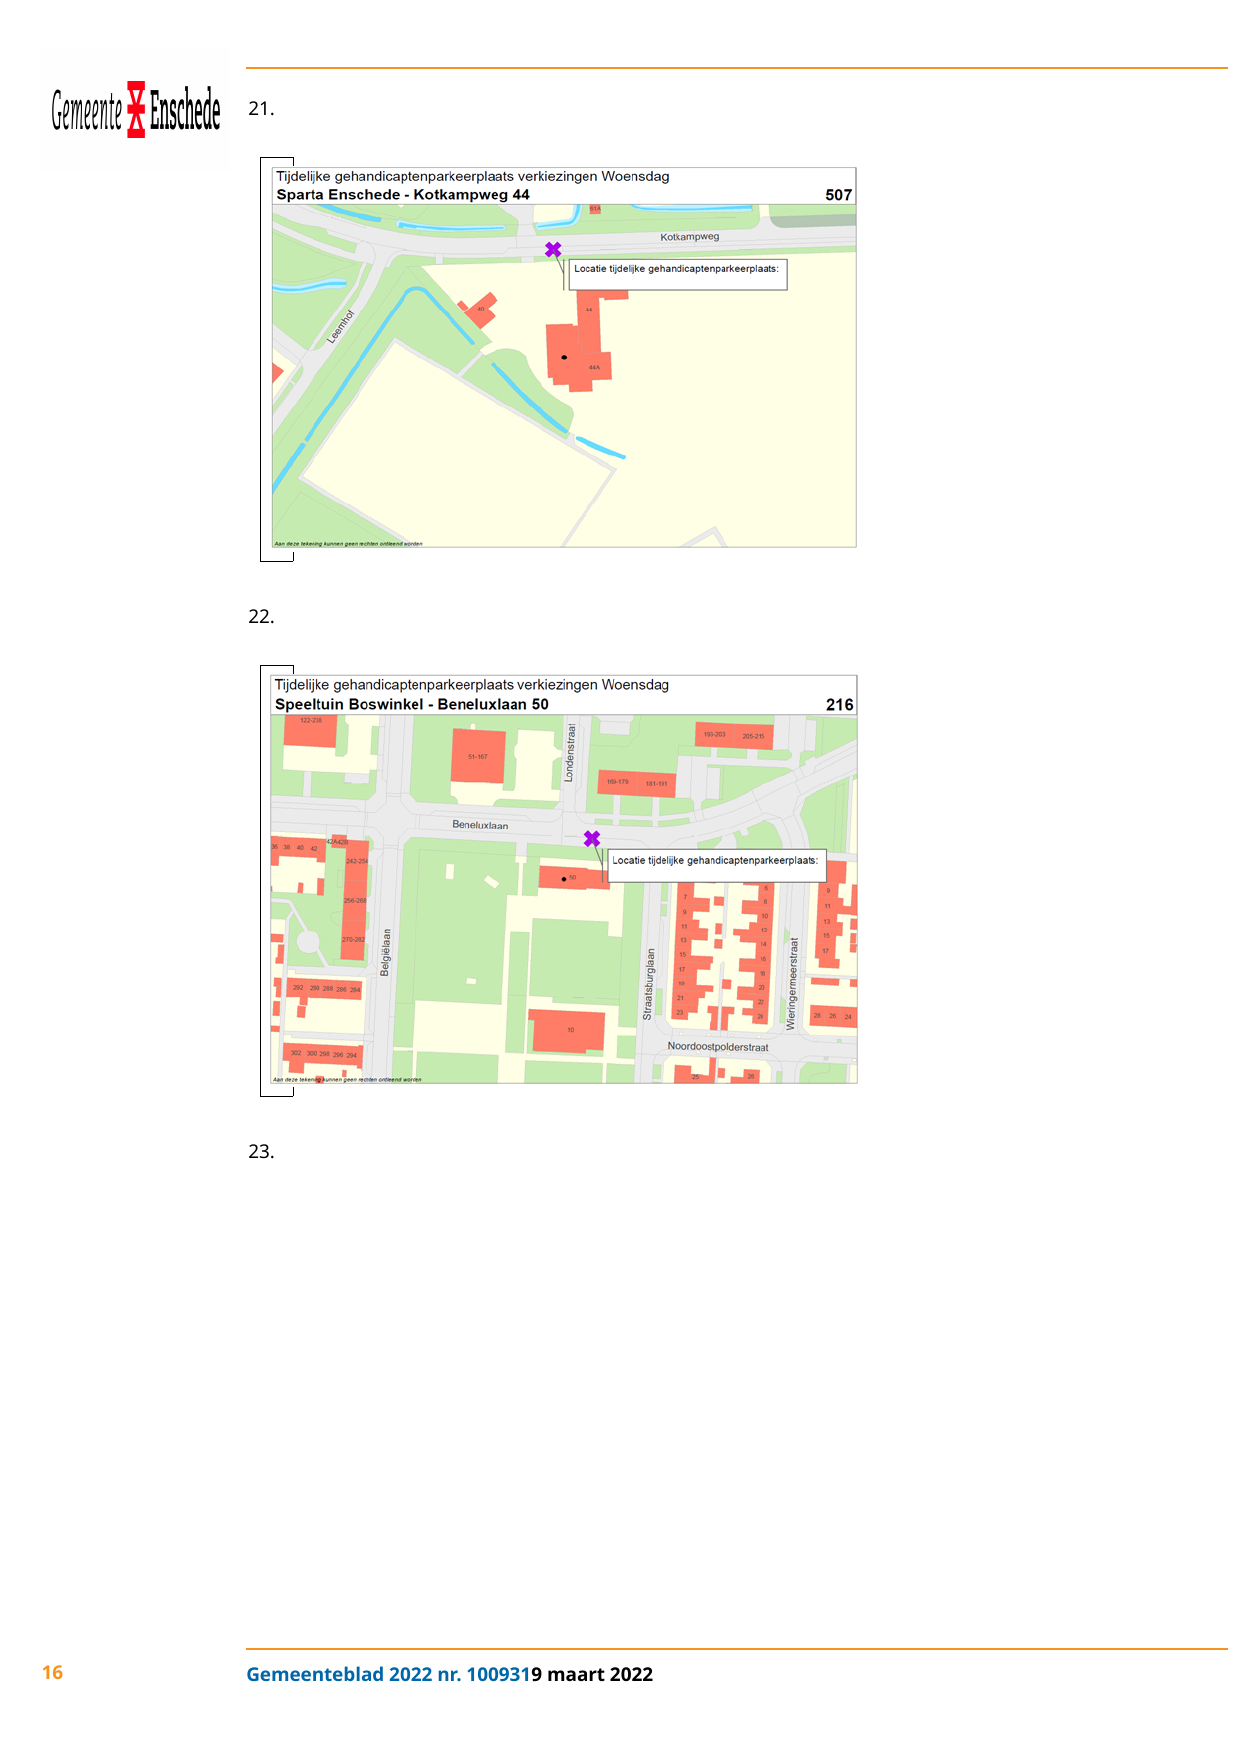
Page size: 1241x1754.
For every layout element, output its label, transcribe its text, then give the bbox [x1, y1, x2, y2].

picture [41, 47, 231, 172]
picture [268, 674, 860, 1087]
picture [268, 166, 860, 552]
text 23. [248, 1138, 1152, 1164]
text 21. [248, 95, 1152, 121]
text 22. [248, 603, 1152, 628]
